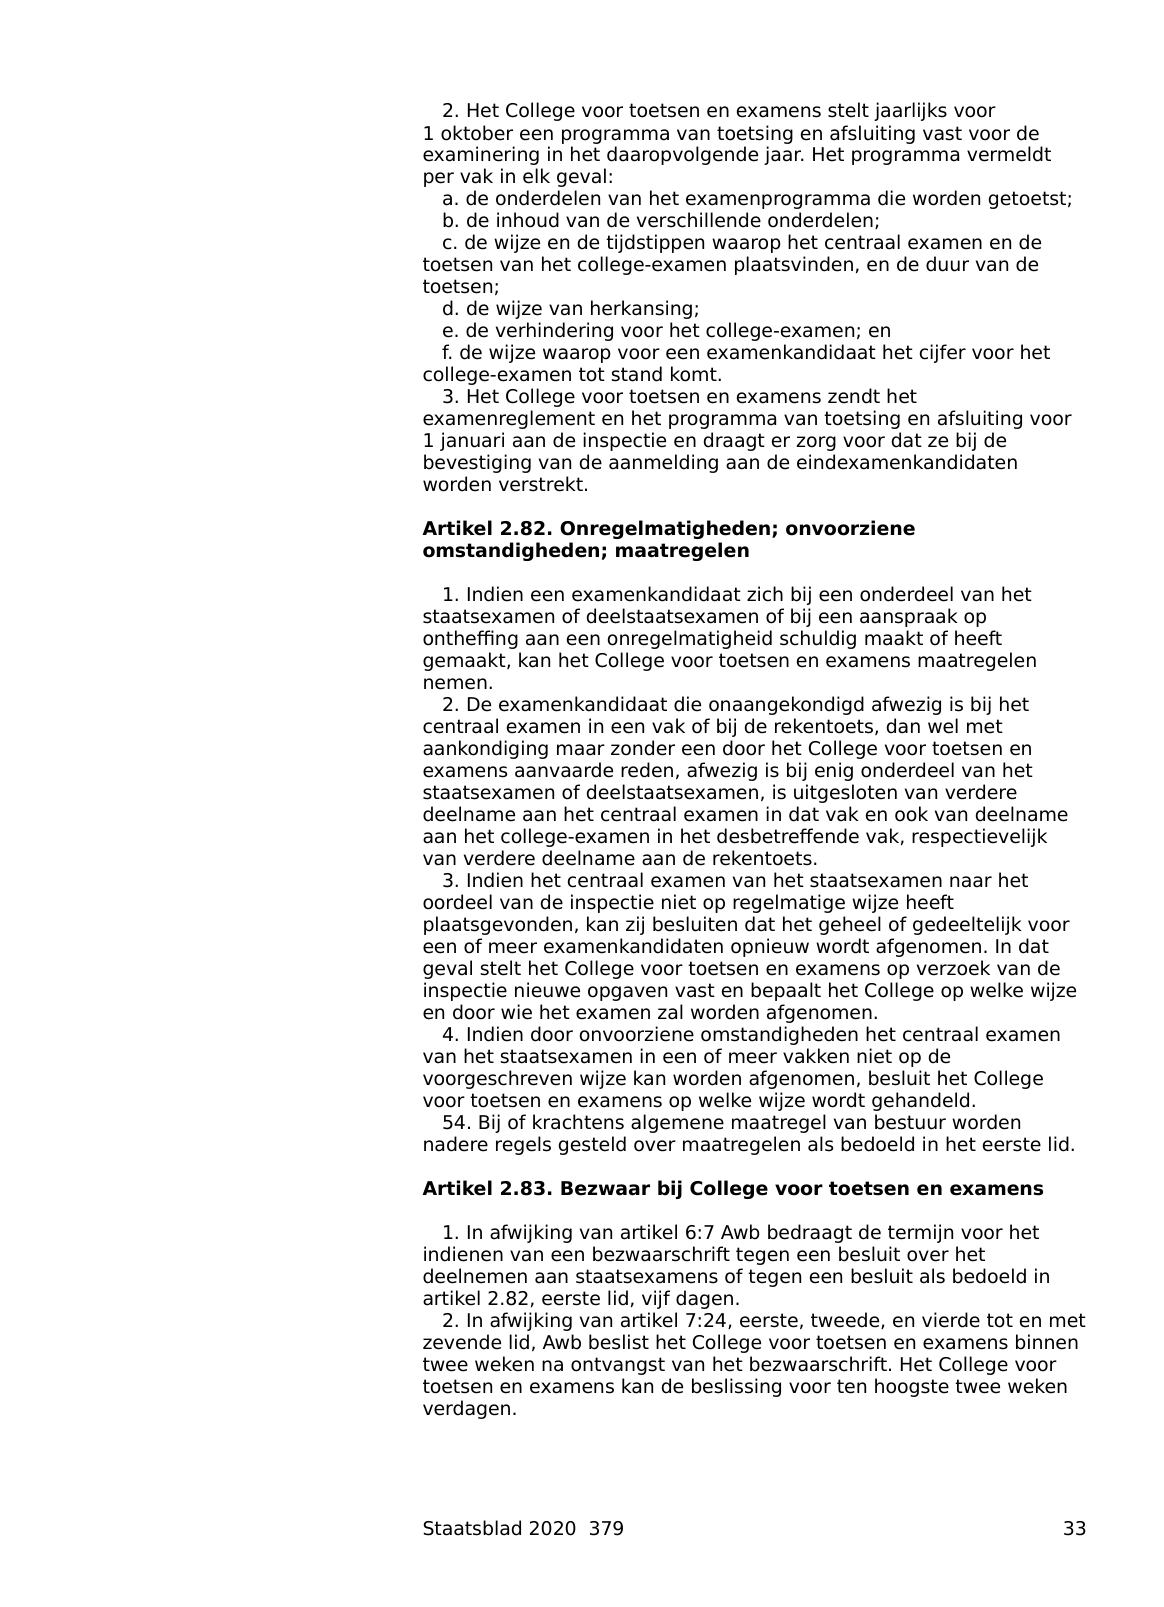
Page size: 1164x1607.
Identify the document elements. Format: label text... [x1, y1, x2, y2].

text 2. In afwijking van artikel 7:24, eerste, tweede, en vierde tot en met zevende lid, Awb beslist het College voor toetsen en examens binnen twee weken na ontvangst van het bezwaarschrift. Het College voor toetsen en examens kan de beslissing voor ten hoogste twee weken verdagen. [422, 1310, 1087, 1420]
text 3. Het College voor toetsen en examens zendt het examenreglement en het programma van toetsing en afsluiting voor 1 januari aan de inspectie en draagt er zorg voor dat ze bij de bevestiging van de aanmelding aan de eindexamenkandidaten worden verstrekt. [422, 386, 1087, 496]
text f. de wijze waarop voor een examenkandidaat het cijfer voor het college-examen tot stand komt. [422, 342, 1087, 386]
subtitle Artikel 2.83. Bezwaar bij College voor toetsen en examens [422, 1178, 1087, 1200]
text b. de inhoud van de verschillende onderdelen; [422, 210, 1087, 232]
text 2. De examenkandidaat die onaangekondigd afwezig is bij het centraal examen in een vak of bij de rekentoets, dan wel met aankondiging maar zonder een door het College voor toetsen en examens aanvaarde reden, afwezig is bij enig onderdeel van het staatsexamen of deelstaatsexamen, is uitgesloten van verdere deelname aan het centraal examen in dat vak en ook van deelname aan het college-examen in het desbetreffende vak, respectievelijk van verdere deelname aan de rekentoets. [422, 694, 1087, 870]
text a. de onderdelen van het examenprogramma die worden getoetst; [422, 188, 1087, 210]
text d. de wijze van herkansing; [422, 298, 1087, 320]
subtitle Artikel 2.82. Onregelmatigheden; onvoorziene omstandigheden; maatregelen [422, 518, 1087, 562]
text 4. Indien door onvoorziene omstandigheden het centraal examen van het staatsexamen in een of meer vakken niet op de voorgeschreven wijze kan worden afgenomen, besluit het College voor toetsen en examens op welke wijze wordt gehandeld. [422, 1024, 1087, 1112]
text c. de wijze en de tijdstippen waarop het centraal examen en de toetsen van het college-examen plaatsvinden, en de duur van de toetsen; [422, 232, 1087, 298]
text 1. Indien een examenkandidaat zich bij een onderdeel van het staatsexamen of deelstaatsexamen of bij een aanspraak op ontheffing aan een onregelmatigheid schuldig maakt of heeft gemaakt, kan het College voor toetsen en examens maatregelen nemen. [422, 584, 1087, 694]
text e. de verhindering voor het college-examen; en [422, 320, 1087, 342]
text 2. Het College voor toetsen en examens stelt jaarlijks voor 1 oktober een programma van toetsing en afsluiting vast voor de examinering in het daaropvolgende jaar. Het programma vermeldt per vak in elk geval: [422, 100, 1087, 188]
text 3. Indien het centraal examen van het staatsexamen naar het oordeel van de inspectie niet op regelmatige wijze heeft plaatsgevonden, kan zij besluiten dat het geheel of gedeeltelijk voor een of meer examenkandidaten opnieuw wordt afgenomen. In dat geval stelt het College voor toetsen en examens op verzoek van de inspectie nieuwe opgaven vast en bepaalt het College op welke wijze en door wie het examen zal worden afgenomen. [422, 870, 1087, 1024]
text 54. Bij of krachtens algemene maatregel van bestuur worden nadere regels gesteld over maatregelen als bedoeld in het eerste lid. [422, 1112, 1087, 1156]
text 1. In afwijking van artikel 6:7 Awb bedraagt de termijn voor het indienen van een bezwaarschrift tegen een besluit over het deelnemen aan staatsexamens of tegen een besluit als bedoeld in artikel 2.82, eerste lid, vijf dagen. [422, 1222, 1087, 1310]
